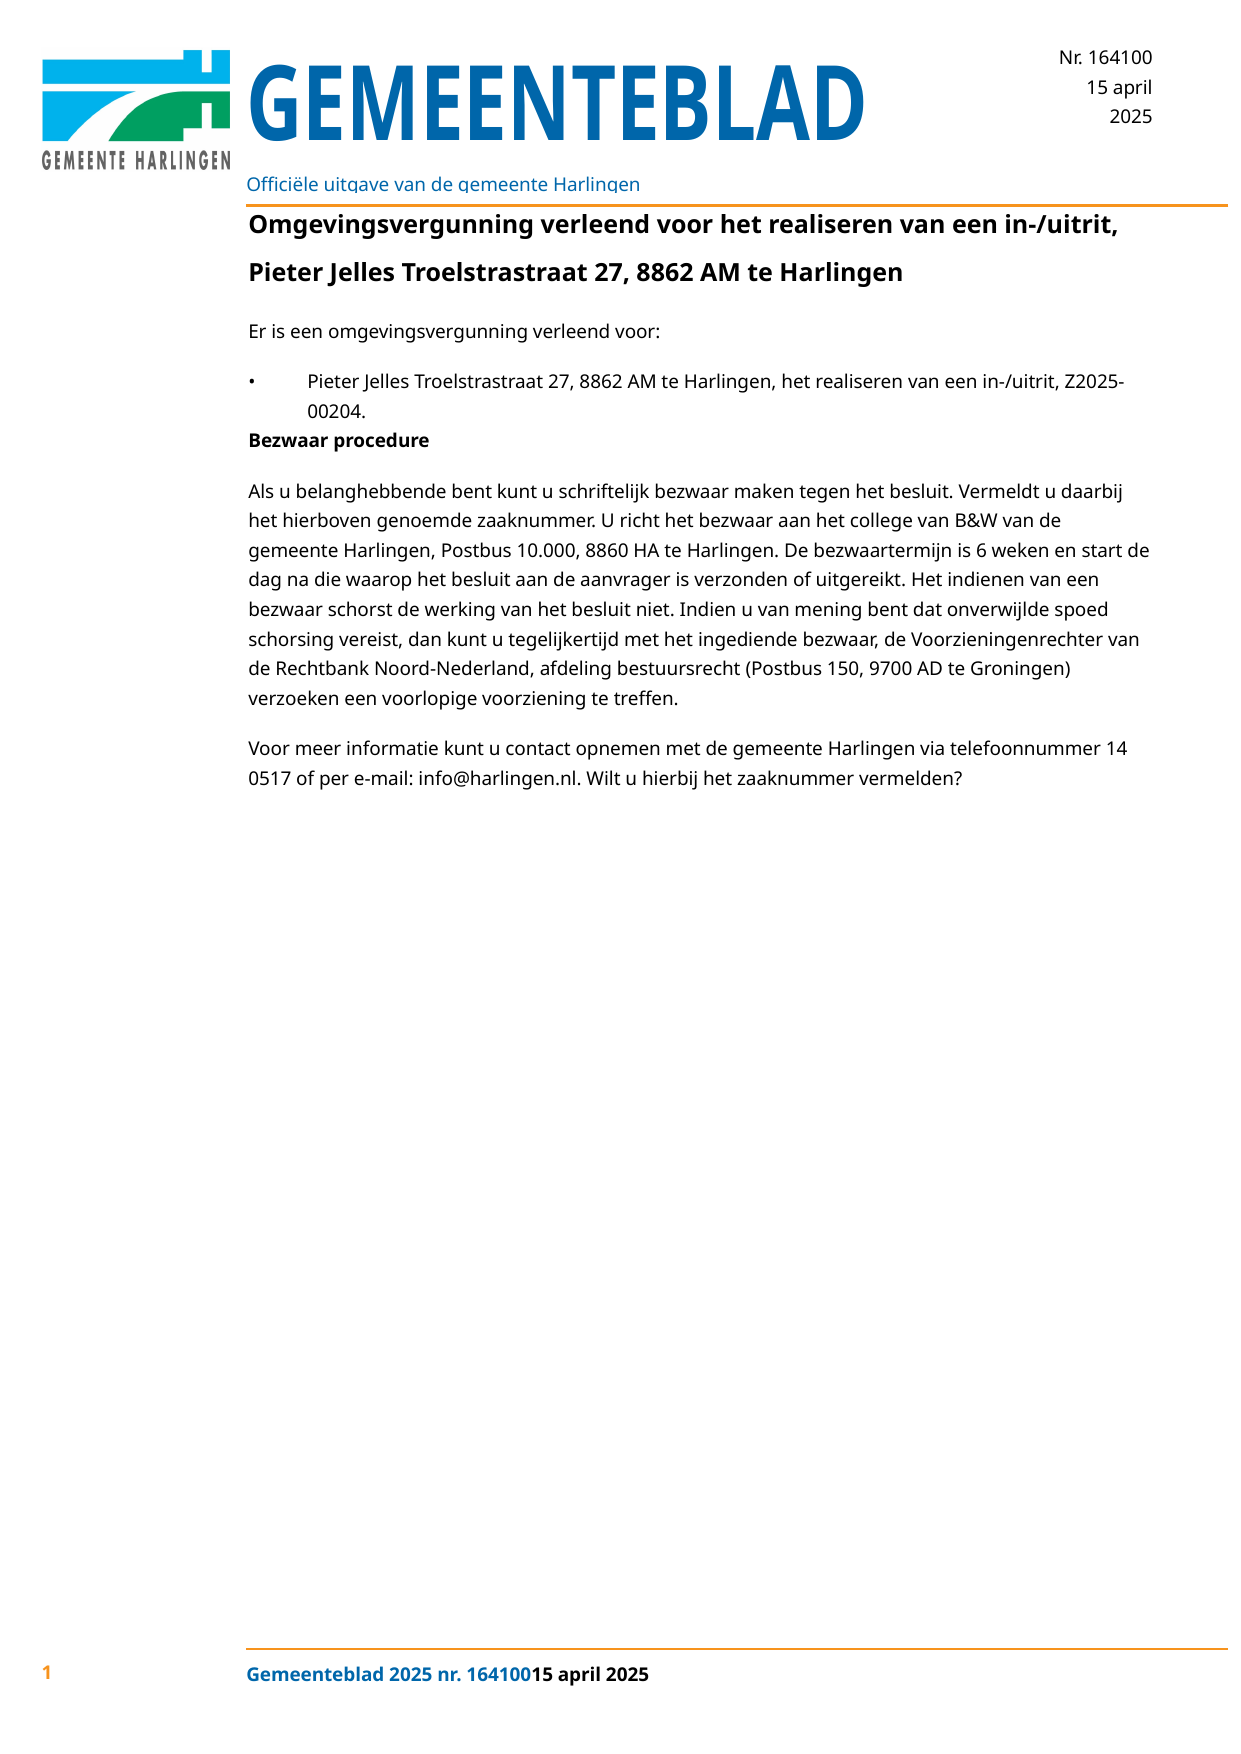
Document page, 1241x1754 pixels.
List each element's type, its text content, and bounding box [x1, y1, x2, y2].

text Voor meer informatie kunt u contact opnemen met de gemeente Harlingen via telefoonnummer 14 0517 of per e-mail: info@harlingen.nl. Wilt u hierbij het zaaknummer vermelden? [248, 735, 1152, 791]
text Er is een omgevingsvergunning verleend voor: [248, 318, 1152, 344]
text Omgevingsvergunning verleend voor het realiseren van een in-/uitrit, Pieter Jelles Troelstrastraat 27, 8862 AM te Harlingen [248, 207, 1152, 288]
list Pieter Jelles Troelstrastraat 27, 8862 AM te Harlingen, het realiseren van een in-/uitrit, Z2025-00204. [248, 368, 1152, 424]
text Bezwaar procedure [248, 427, 1152, 453]
picture [41, 47, 231, 172]
text Als u belanghebbende bent kunt u schriftelijk bezwaar maken tegen het besluit. Vermeldt u daarbij het hierboven genoemde zaaknummer. U richt het bezwaar aan het college van B&W van de gemeente Harlingen, Postbus 10.000, 8860 HA te Harlingen. De bezwaartermijn is 6 weken en start de dag na die waarop het besluit aan de aanvrager is verzonden of uitgereikt. Het indienen van een bezwaar schorst de werking van het besluit niet. Indien u van mening bent dat onverwijlde spoed schorsing vereist, dan kunt u tegelijkertijd met het ingediende bezwaar, de Voorzieningenrechter van de Rechtbank Noord-Nederland, afdeling bestuursrecht (Postbus 150, 9700 AD te Groningen) verzoeken een voorlopige voorziening te treffen. [248, 478, 1152, 711]
